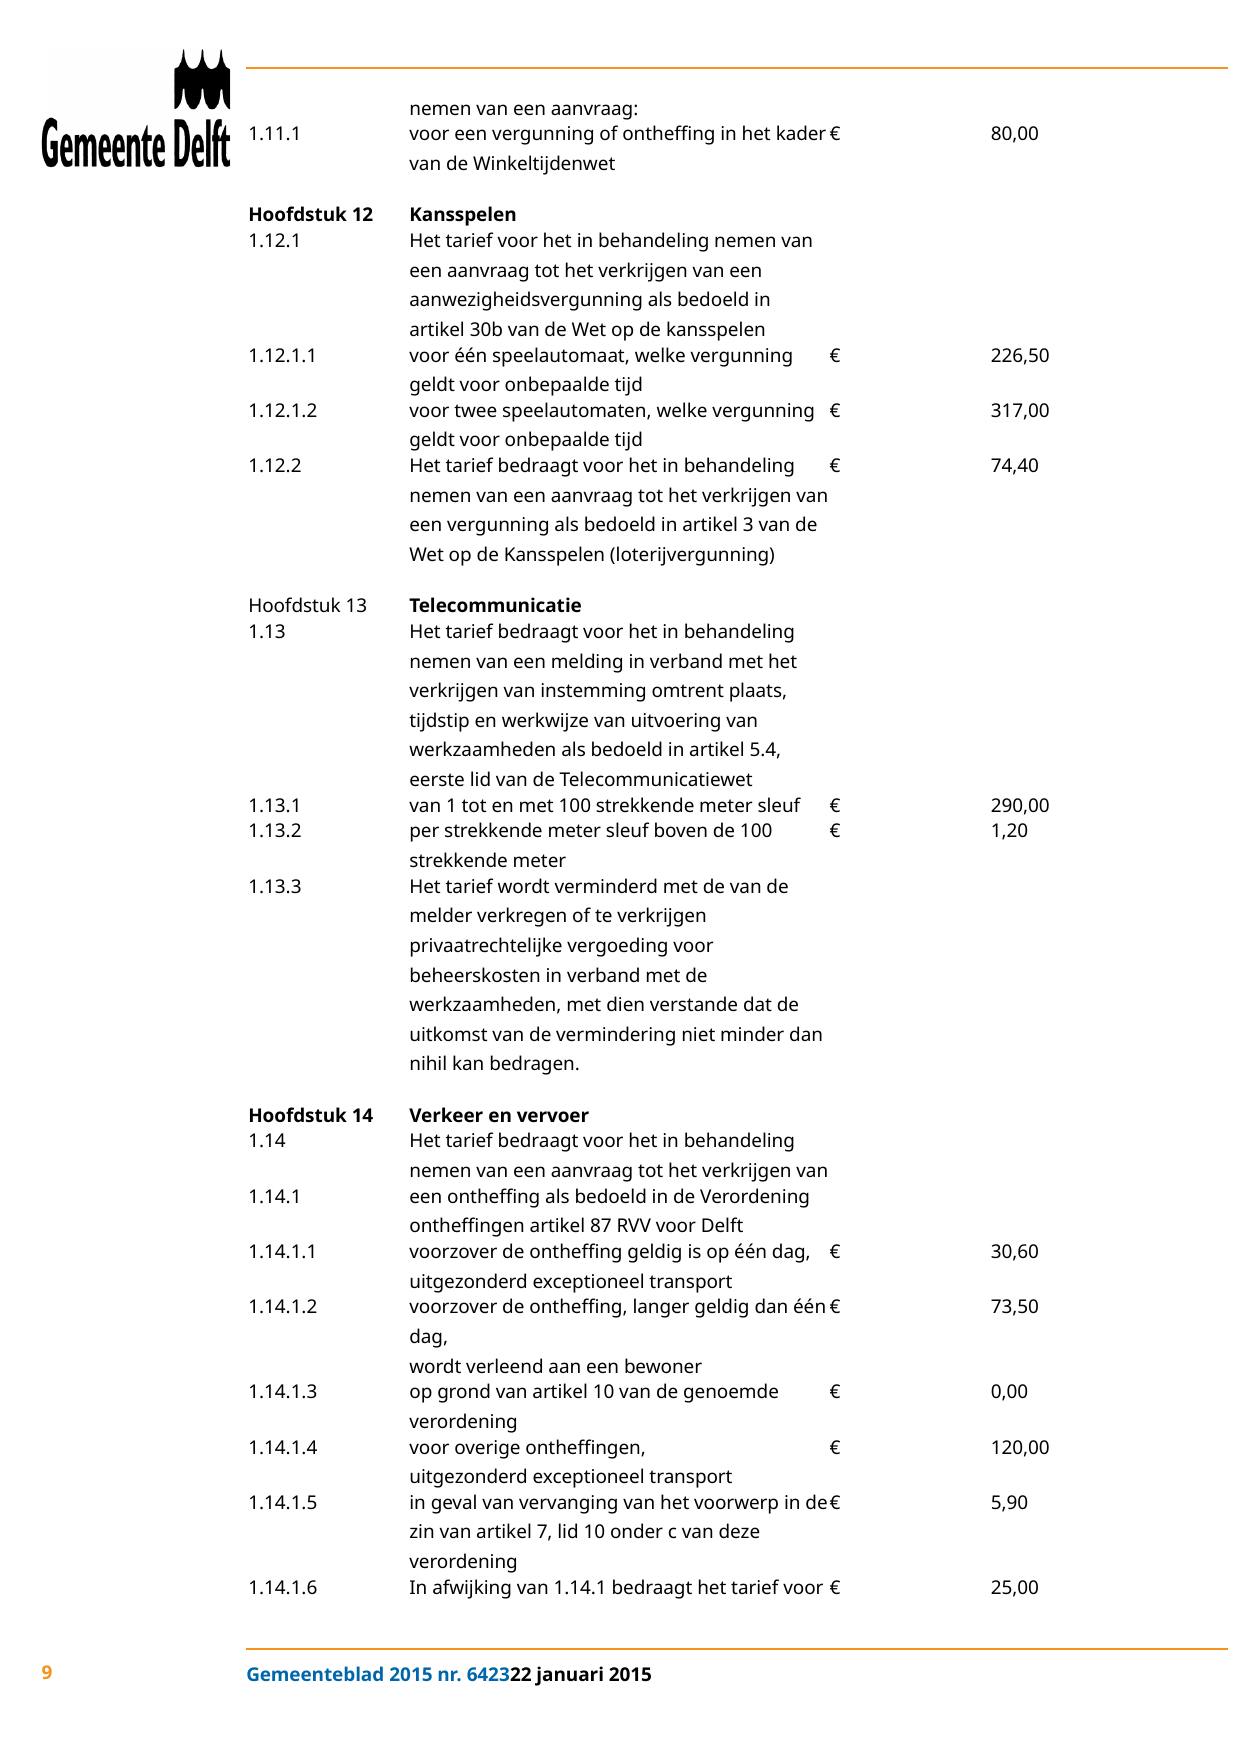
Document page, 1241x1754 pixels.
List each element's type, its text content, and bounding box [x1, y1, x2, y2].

table_cell € [829, 342, 991, 397]
table_cell [991, 1128, 1152, 1183]
table_cell van 1 tot en met 100 strekkende meter sleuf [409, 792, 829, 818]
picture [41, 47, 231, 172]
table_cell in geval van vervanging van het voorwerp in de zin van artikel 7, lid 10 onder c van deze verordening [409, 1489, 829, 1574]
table_cell voorzover de ontheffing geldig is op één dag, uitgezonderd exceptioneel transport [409, 1238, 829, 1294]
table_cell nemen van een aanvraag: [409, 95, 829, 121]
table_cell 1.14.1.5 [248, 1489, 409, 1574]
table_cell [991, 202, 1152, 227]
table_cell voorzover de ontheffing, langer geldig dan één dag, wordt verleend aan een bewoner [409, 1294, 829, 1378]
table_cell voor één speelautomaat, welke vergunning geldt voor onbepaalde tijd [409, 342, 829, 397]
table_cell [991, 1183, 1152, 1238]
table_cell [248, 176, 409, 202]
table_cell € [829, 1434, 991, 1489]
table_cell 1.14.1.6 [248, 1574, 409, 1600]
table_cell € [829, 1379, 991, 1434]
table_cell [991, 567, 1152, 593]
table_cell Het tarief bedraagt voor het in behandeling nemen van een aanvraag tot het verkrijgen van een vergunning als bedoeld in artikel 3 van de Wet op de Kansspelen (loterijvergunning) [409, 453, 829, 567]
table_cell per strekkende meter sleuf boven de 100 strekkende meter [409, 818, 829, 873]
table_cell 290,00 [991, 792, 1152, 818]
table_cell € [829, 1574, 991, 1600]
table_cell € [829, 453, 991, 567]
table_cell Het tarief wordt verminderd met de van de melder verkregen of te verkrijgen privaatrechtelijke vergoeding voor beheerskosten in verband met de werkzaamheden, met dien verstande dat de uitkomst van de vermindering niet minder dan nihil kan bedragen. [409, 873, 829, 1076]
table_cell Het tarief bedraagt voor het in behandeling nemen van een aanvraag tot het verkrijgen van [409, 1128, 829, 1183]
table_cell [829, 593, 991, 618]
table_cell 1.14.1 [248, 1183, 409, 1238]
table_cell [991, 873, 1152, 1076]
table_cell 0,00 [991, 1379, 1152, 1434]
table_cell [991, 593, 1152, 618]
table_cell € [829, 1294, 991, 1378]
table_cell [829, 176, 991, 202]
table_cell 1.13.3 [248, 873, 409, 1076]
table_cell [829, 873, 991, 1076]
table_cell 1.11.1 [248, 121, 409, 176]
table_cell [829, 227, 991, 342]
table_cell [829, 618, 991, 792]
table_cell 1.13.2 [248, 818, 409, 873]
table_cell 1.12.1 [248, 227, 409, 342]
table_cell € [829, 818, 991, 873]
table_cell Het tarief bedraagt voor het in behandeling nemen van een melding in verband met het verkrijgen van instemming omtrent plaats, tijdstip en werkwijze van uitvoering van werkzaamheden als bedoeld in artikel 5.4, eerste lid van de Telecommunicatiewet [409, 618, 829, 792]
table_cell € [829, 121, 991, 176]
table_cell [829, 95, 991, 121]
table_cell 1.12.1.1 [248, 342, 409, 397]
table_cell Het tarief voor het in behandeling nemen van een aanvraag tot het verkrijgen van een aanwezigheidsvergunning als bedoeld in artikel 30b van de Wet op de kansspelen [409, 227, 829, 342]
table_cell 1,20 [991, 818, 1152, 873]
table_cell 73,50 [991, 1294, 1152, 1378]
table_cell [991, 1102, 1152, 1128]
table_cell [829, 1183, 991, 1238]
table_cell [248, 567, 409, 593]
table_cell In afwijking van 1.14.1 bedraagt het tarief voor [409, 1574, 829, 1600]
table_cell [829, 1128, 991, 1183]
table_cell Hoofdstuk 14 [248, 1102, 409, 1128]
table_cell [829, 567, 991, 593]
table_cell voor twee speelautomaten, welke vergunning geldt voor onbepaalde tijd [409, 397, 829, 452]
table_cell [829, 1102, 991, 1128]
table_cell [409, 567, 829, 593]
table_cell Telecommunicatie [409, 593, 829, 618]
table_cell [248, 1076, 409, 1102]
table_cell [991, 618, 1152, 792]
table_cell 1.13.1 [248, 792, 409, 818]
table_cell € [829, 397, 991, 452]
table_cell Kansspelen [409, 202, 829, 227]
table_cell [991, 95, 1152, 121]
table_cell 25,00 [991, 1574, 1152, 1600]
table_cell [248, 95, 409, 121]
table_cell 317,00 [991, 397, 1152, 452]
table_cell 80,00 [991, 121, 1152, 176]
table_cell [409, 176, 829, 202]
table_cell [829, 202, 991, 227]
table_cell Hoofdstuk 12 [248, 202, 409, 227]
table_cell voor overige ontheffingen, uitgezonderd exceptioneel transport [409, 1434, 829, 1489]
table_cell 1.14 [248, 1128, 409, 1183]
table_cell € [829, 1238, 991, 1294]
table_cell 1.14.1.3 [248, 1379, 409, 1434]
table_cell op grond van artikel 10 van de genoemde verordening [409, 1379, 829, 1434]
table_cell [829, 1076, 991, 1102]
table_cell 1.13 [248, 618, 409, 792]
table_cell € [829, 1489, 991, 1574]
table_cell 120,00 [991, 1434, 1152, 1489]
table_cell Verkeer en vervoer [409, 1102, 829, 1128]
table_cell 74,40 [991, 453, 1152, 567]
table_cell 226,50 [991, 342, 1152, 397]
table_cell 1.14.1.1 [248, 1238, 409, 1294]
table_cell 1.14.1.2 [248, 1294, 409, 1378]
table_cell 30,60 [991, 1238, 1152, 1294]
table_cell voor een vergunning of ontheffing in het kader van de Winkeltijdenwet [409, 121, 829, 176]
table_cell [409, 1076, 829, 1102]
table_cell € [829, 792, 991, 818]
table_cell 5,90 [991, 1489, 1152, 1574]
table_cell 1.14.1.4 [248, 1434, 409, 1489]
table_cell [991, 227, 1152, 342]
table_cell 1.12.2 [248, 453, 409, 567]
table_cell Hoofdstuk 13 [248, 593, 409, 618]
table_cell [991, 1076, 1152, 1102]
table_cell een ontheffing als bedoeld in de Verordening ontheffingen artikel 87 RVV voor Delft [409, 1183, 829, 1238]
table_cell [991, 176, 1152, 202]
table_cell 1.12.1.2 [248, 397, 409, 452]
